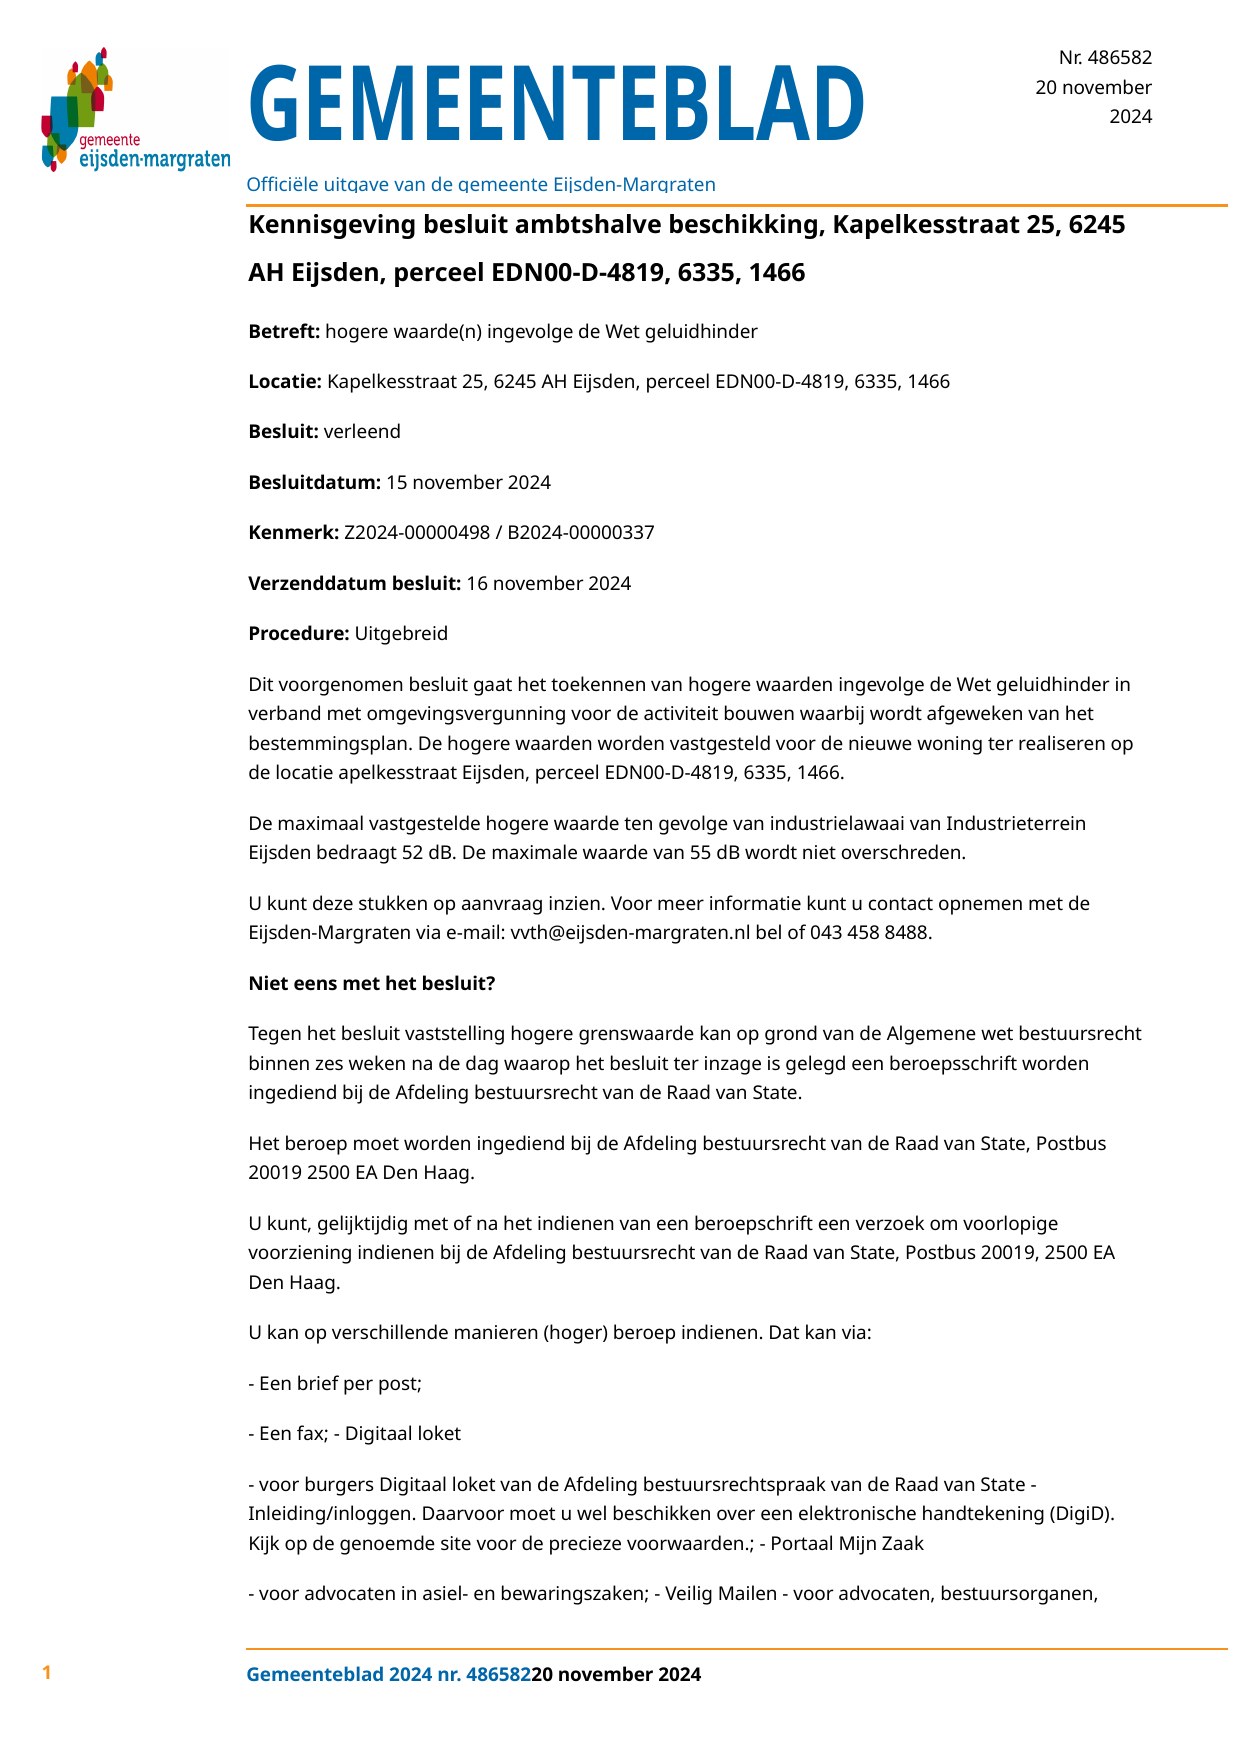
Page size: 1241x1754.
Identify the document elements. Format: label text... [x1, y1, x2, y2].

text Procedure: Uitgebreid [248, 620, 1152, 646]
text U kunt deze stukken op aanvraag inzien. Voor meer informatie kunt u contact opnemen met de Eijsden-Margraten via e-mail: vvth@eijsden-margraten.nl bel of 043 458 8488. [248, 890, 1152, 945]
text - Een fax; - Digitaal loket [248, 1420, 1152, 1446]
text - voor burgers Digitaal loket van de Afdeling bestuursrechtspraak van de Raad van State - Inleiding/inloggen. Daarvoor moet u wel beschikken over een elektronische handtekening (DigiD). Kijk op de genoemde site voor de precieze voorwaarden.; - Portaal Mijn Zaak [248, 1471, 1152, 1556]
text U kan op verschillende manieren (hoger) beroep indienen. Dat kan via: [248, 1319, 1152, 1345]
text Verzenddatum besluit: 16 november 2024 [248, 570, 1152, 596]
text Besluitdatum: 15 november 2024 [248, 469, 1152, 495]
text Kennisgeving besluit ambtshalve beschikking, Kapelkesstraat 25, 6245 AH Eijsden, perceel EDN00-D-4819, 6335, 1466 [248, 207, 1152, 288]
text - Een brief per post; [248, 1370, 1152, 1396]
text Betreft: hogere waarde(n) ingevolge de Wet geluidhinder [248, 318, 1152, 344]
text - voor advocaten in asiel- en bewaringszaken; - Veilig Mailen - voor advocaten, bestuursorganen, [248, 1580, 1152, 1606]
text Kenmerk: Z2024-00000498 / B2024-00000337 [248, 519, 1152, 545]
text Niet eens met het besluit? [248, 970, 1152, 996]
text De maximaal vastgestelde hogere waarde ten gevolge van industrielawaai van Industrieterrein Eijsden bedraagt 52 dB. De maximale waarde van 55 dB wordt niet overschreden. [248, 810, 1152, 865]
text Het beroep moet worden ingediend bij de Afdeling bestuursrecht van de Raad van State, Postbus 20019 2500 EA Den Haag. [248, 1130, 1152, 1185]
text U kunt, gelijktijdig met of na het indienen van een beroepschrift een verzoek om voorlopige voorziening indienen bij de Afdeling bestuursrecht van de Raad van State, Postbus 20019, 2500 EA Den Haag. [248, 1210, 1152, 1295]
text Tegen het besluit vaststelling hogere grenswaarde kan op grond van de Algemene wet bestuursrecht binnen zes weken na de dag waarop het besluit ter inzage is gelegd een beroepsschrift worden ingediend bij de Afdeling bestuursrecht van de Raad van State. [248, 1020, 1152, 1105]
picture [41, 47, 231, 172]
text Besluit: verleend [248, 419, 1152, 444]
text Dit voorgenomen besluit gaat het toekennen van hogere waarden ingevolge de Wet geluidhinder in verband met omgevingsvergunning voor de activiteit bouwen waarbij wordt afgeweken van het bestemmingsplan. De hogere waarden worden vastgesteld voor de nieuwe woning ter realiseren op de locatie apelkesstraat Eijsden, perceel EDN00-D-4819, 6335, 1466. [248, 671, 1152, 785]
text Locatie: Kapelkesstraat 25, 6245 AH Eijsden, perceel EDN00-D-4819, 6335, 1466 [248, 368, 1152, 394]
